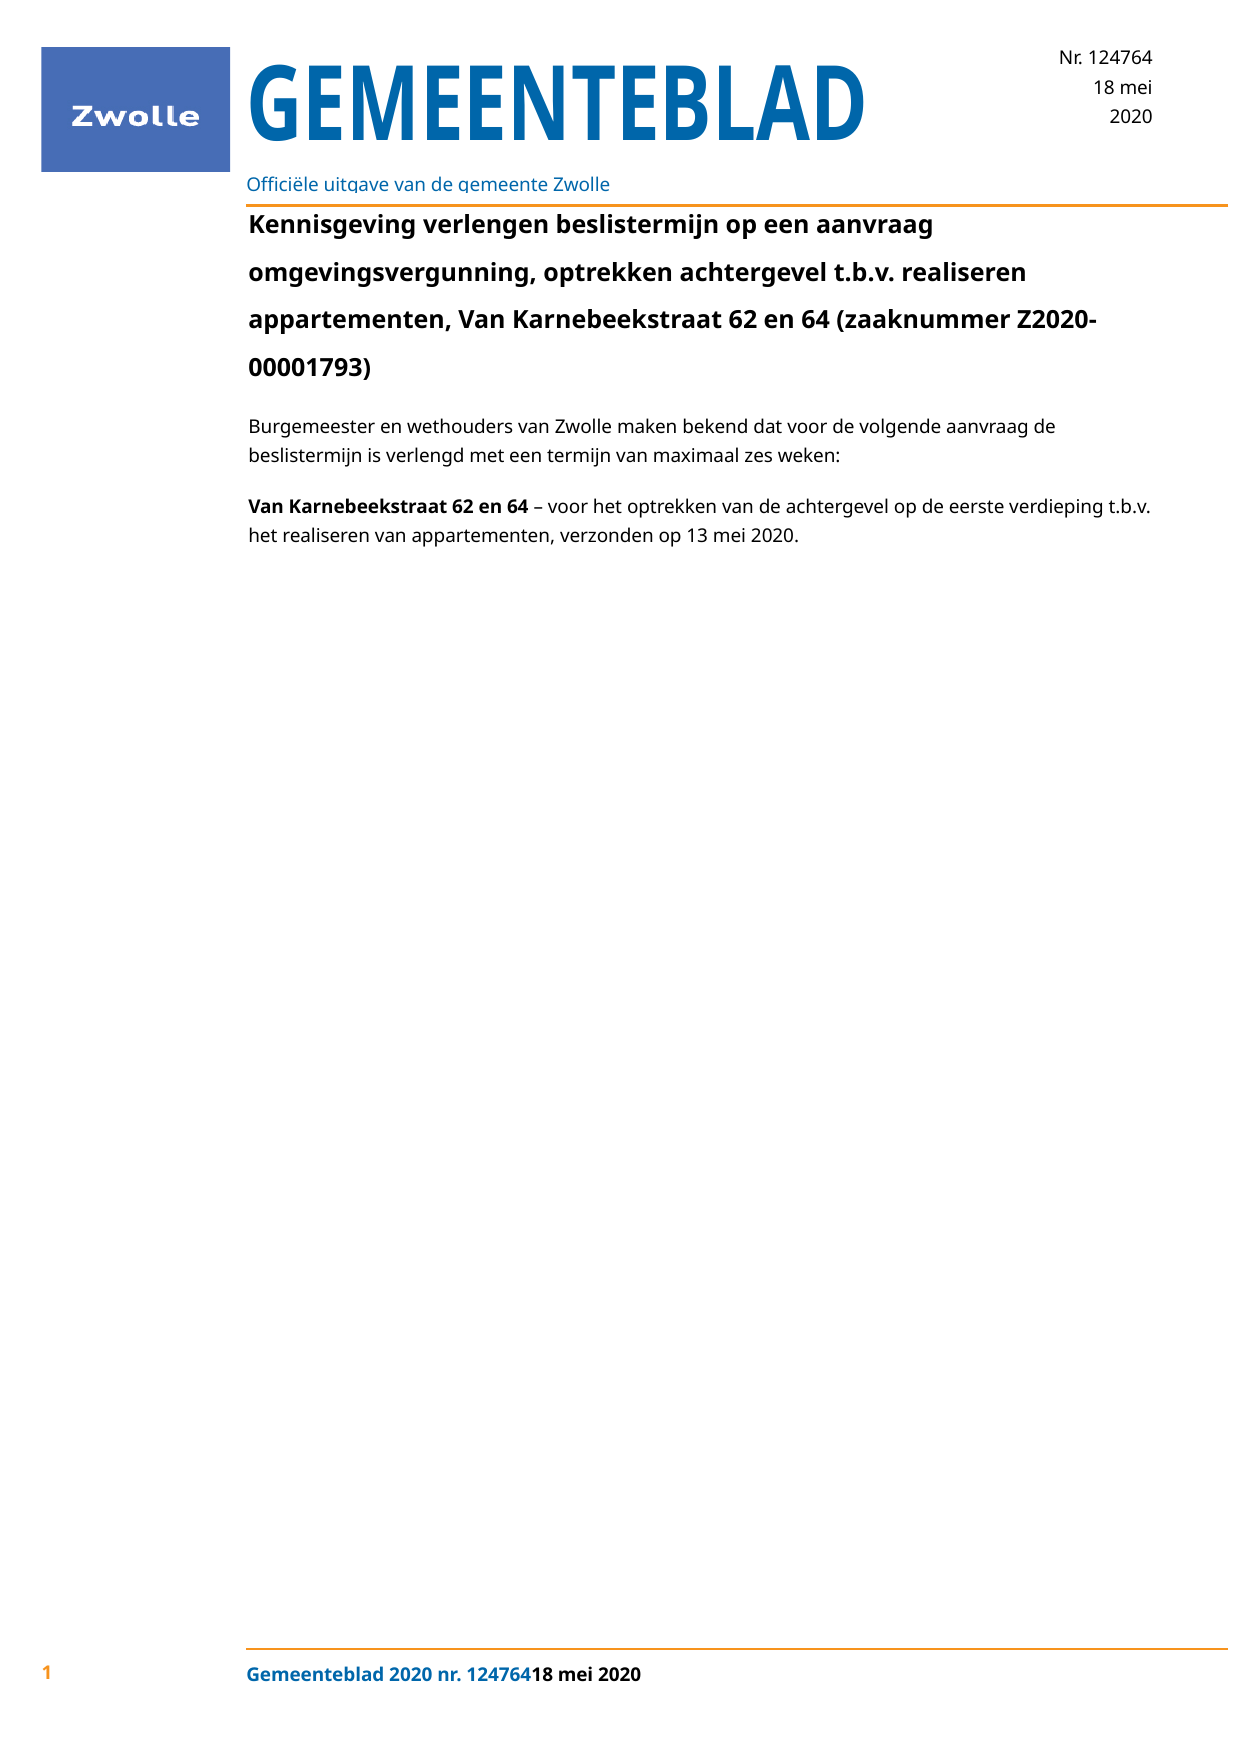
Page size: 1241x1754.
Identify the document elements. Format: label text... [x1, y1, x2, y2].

text Burgemeester en wethouders van Zwolle maken bekend dat voor de volgende aanvraag de beslistermijn is verlengd met een termijn van maximaal zes weken: [248, 413, 1152, 468]
text Kennisgeving verlengen beslistermijn op een aanvraag omgevingsvergunning, optrekken achtergevel t.b.v. realiseren appartementen, Van Karnebeekstraat 62 en 64 (zaaknummer Z2020-00001793) [248, 207, 1152, 384]
text Van Karnebeekstraat 62 en 64 – voor het optrekken van de achtergevel op de eerste verdieping t.b.v. het realiseren van appartementen, verzonden op 13 mei 2020. [248, 493, 1152, 548]
picture [41, 47, 231, 172]
